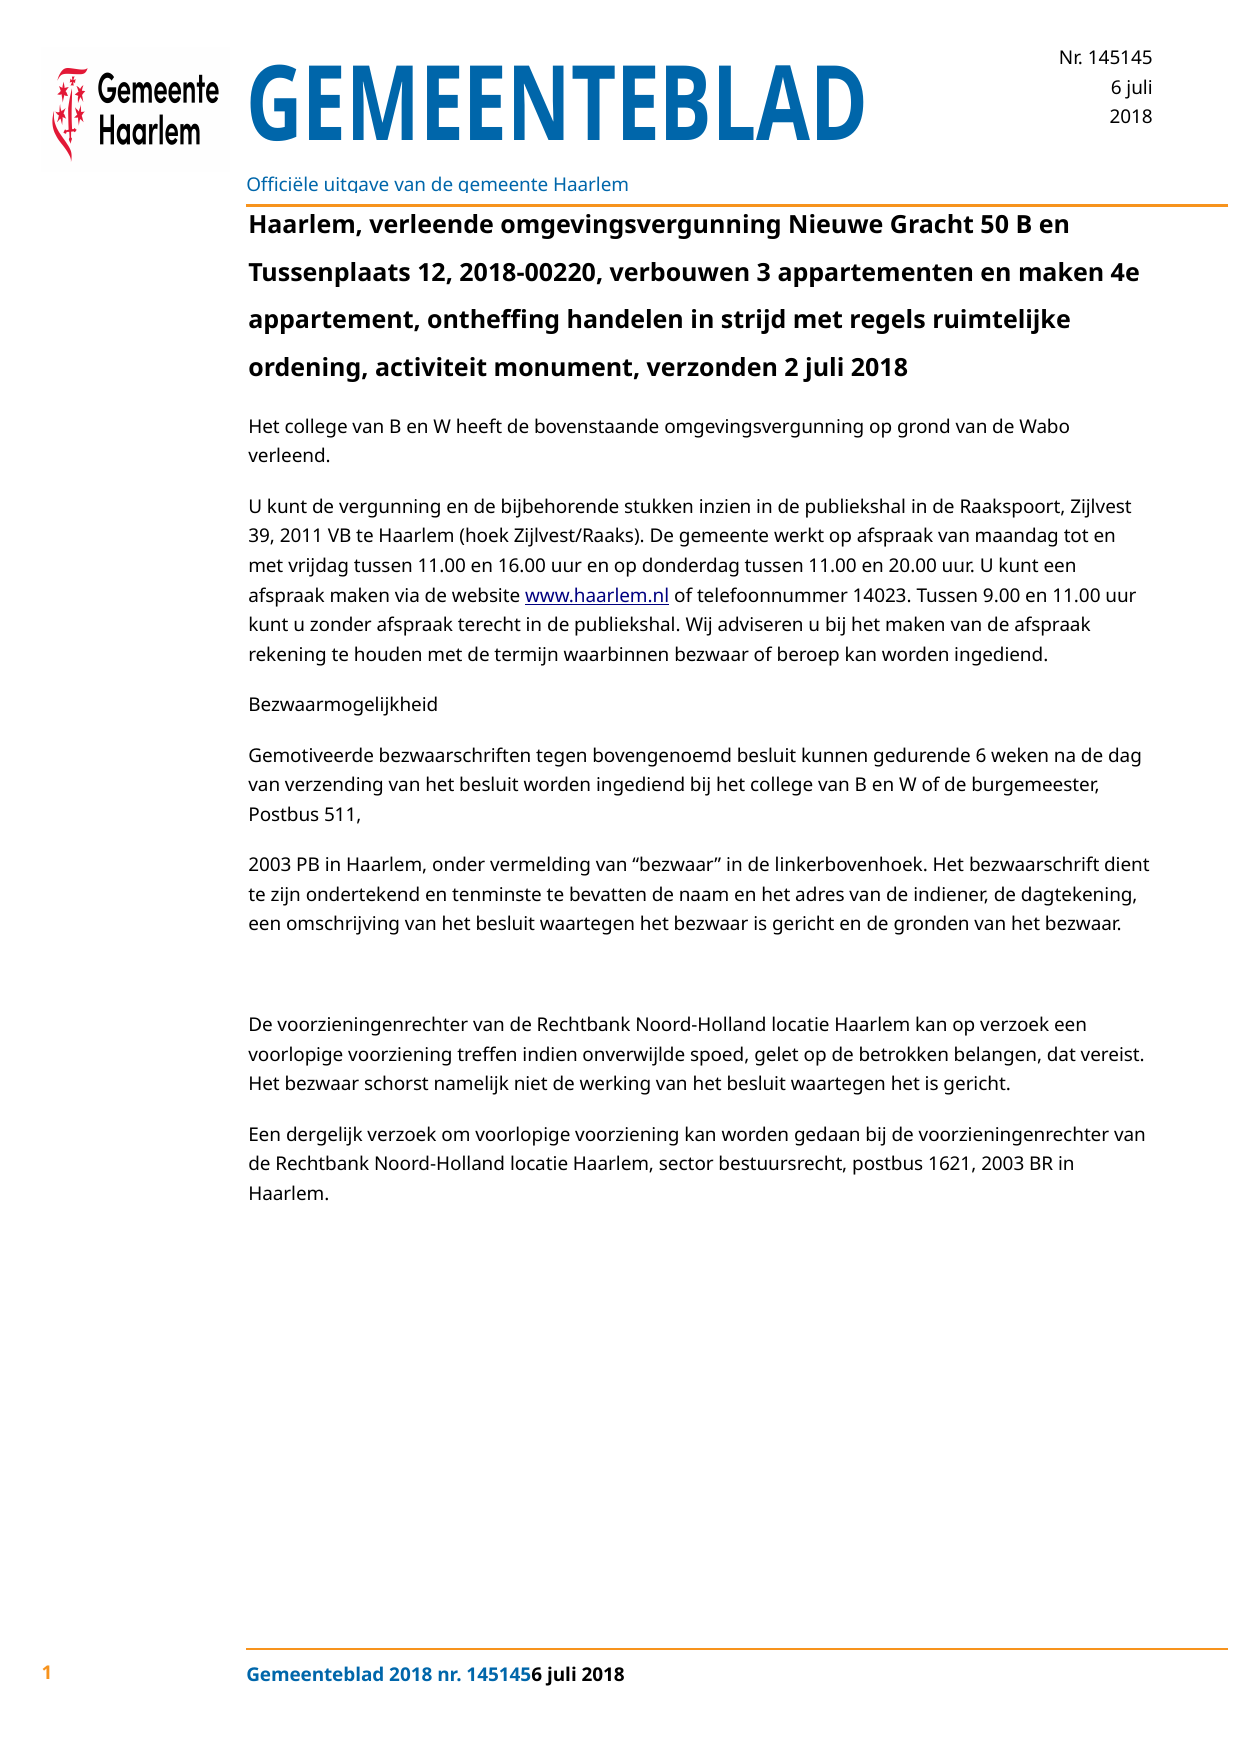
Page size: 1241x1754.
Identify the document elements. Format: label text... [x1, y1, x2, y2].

text Gemotiveerde bezwaarschriften tegen bovengenoemd besluit kunnen gedurende 6 weken na de dag van verzending van het besluit worden ingediend bij het college van B en W of de burgemeester, Postbus 511, [248, 742, 1152, 827]
text U kunt de vergunning en de bijbehorende stukken inzien in de publiekshal in de Raakspoort, Zijlvest 39, 2011 VB te Haarlem (hoek Zijlvest/Raaks). De gemeente werkt op afspraak van maandag tot en met vrijdag tussen 11.00 en 16.00 uur en op donderdag tussen 11.00 en 20.00 uur. U kunt een afspraak maken via de website www.haarlem.nl of telefoonnummer 14023. Tussen 9.00 en 11.00 uur kunt u zonder afspraak terecht in de publiekshal. Wij adviseren u bij het maken van de afspraak rekening te houden met de termijn waarbinnen bezwaar of beroep kan worden ingediend. [248, 493, 1152, 667]
picture [41, 47, 231, 172]
text De voorzieningenrechter van de Rechtbank Noord-Holland locatie Haarlem kan op verzoek een voorlopige voorziening treffen indien onverwijlde spoed, gelet op de betrokken belangen, dat vereist. Het bezwaar schorst namelijk niet de werking van het besluit waartegen het is gericht. [248, 1011, 1152, 1096]
text Een dergelijk verzoek om voorlopige voorziening kan worden gedaan bij de voorzieningenrechter van de Rechtbank Noord-Holland locatie Haarlem, sector bestuursrecht, postbus 1621, 2003 BR in Haarlem. [248, 1121, 1152, 1206]
text Haarlem, verleende omgevingsvergunning Nieuwe Gracht 50 B en Tussenplaats 12, 2018-00220, verbouwen 3 appartementen en maken 4e appartement, ontheffing handelen in strijd met regels ruimtelijke ordening, activiteit monument, verzonden 2 juli 2018 [248, 207, 1152, 384]
text Bezwaarmogelijkheid [248, 691, 1152, 717]
text Het college van B en W heeft de bovenstaande omgevingsvergunning op grond van de Wabo verleend. [248, 413, 1152, 468]
text 2003 PB in Haarlem, onder vermelding van “bezwaar” in de linkerbovenhoek. Het bezwaarschrift dient te zijn ondertekend en tenminste te bevatten de naam en het adres van de indiener, de dagtekening, een omschrijving van het besluit waartegen het bezwaar is gericht en de gronden van het bezwaar. [248, 851, 1152, 936]
